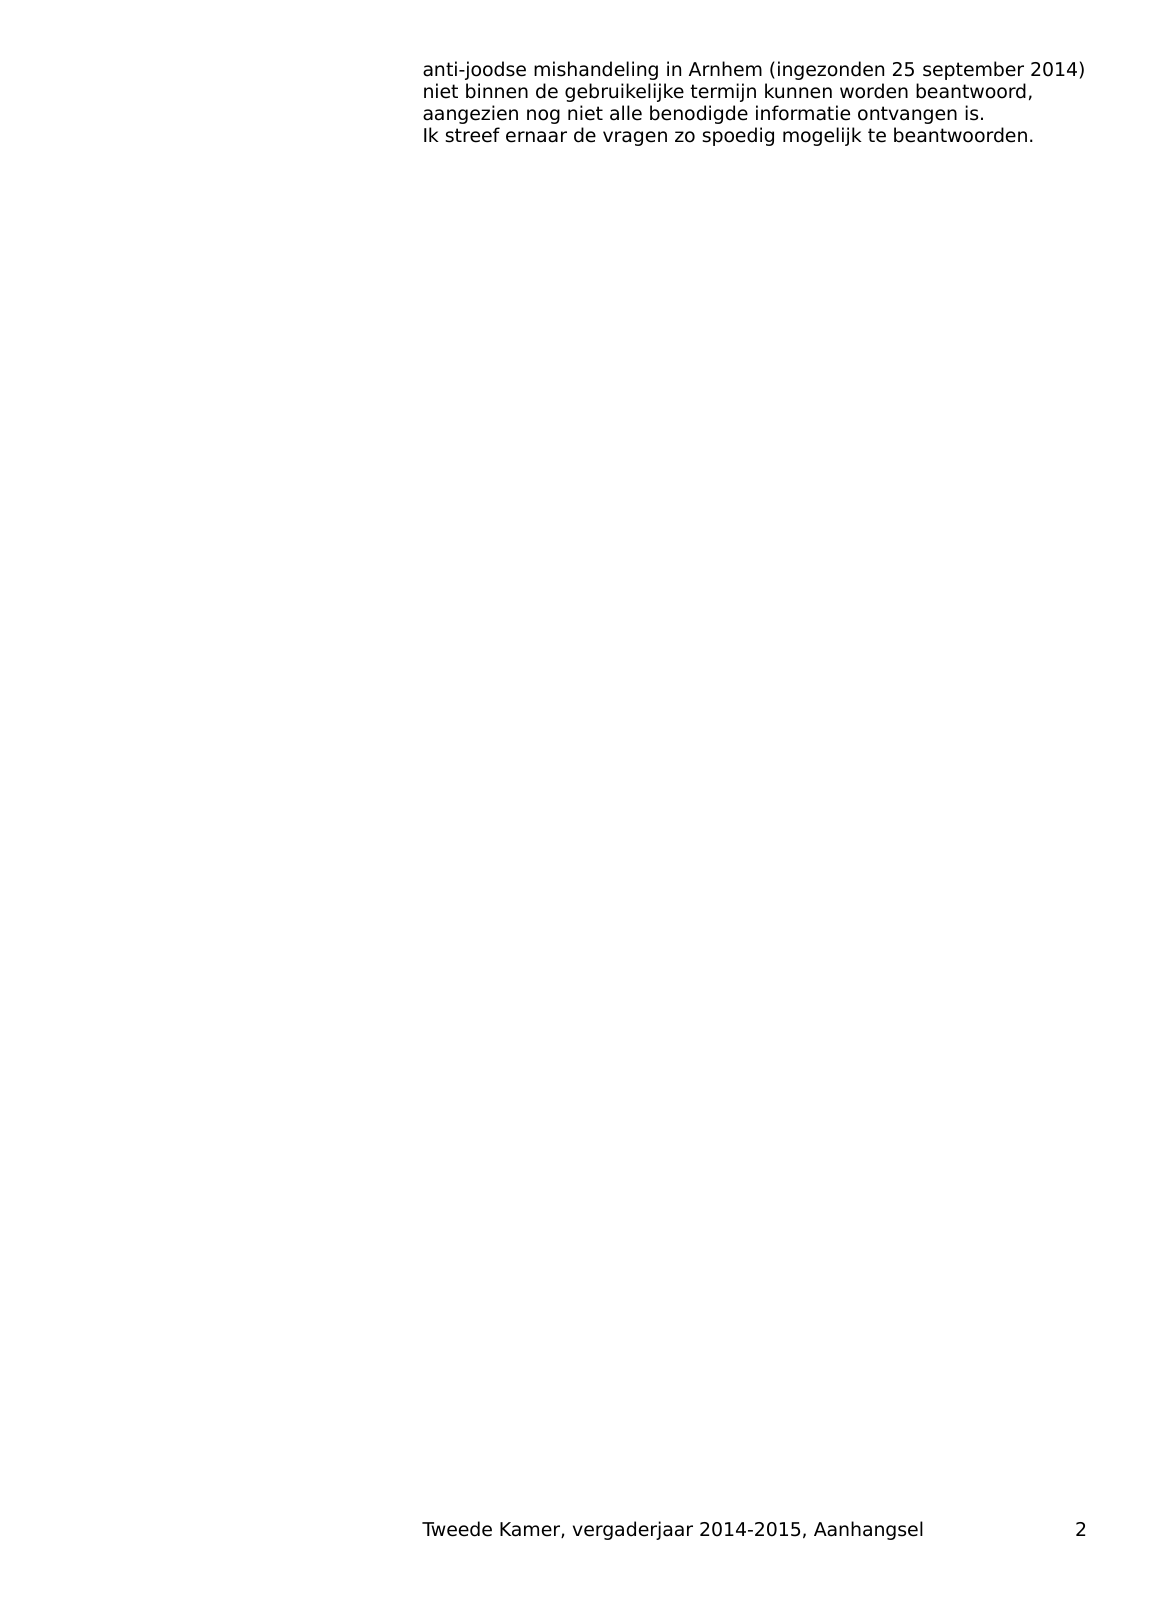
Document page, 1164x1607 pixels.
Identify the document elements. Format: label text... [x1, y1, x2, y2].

text Ik streef ernaar de vragen zo spoedig mogelijk te beantwoorden. [422, 125, 1087, 147]
text anti-joodse mishandeling in Arnhem (ingezonden 25 september 2014) niet binnen de gebruikelijke termijn kunnen worden beantwoord, aangezien nog niet alle benodigde informatie ontvangen is. [422, 59, 1087, 125]
